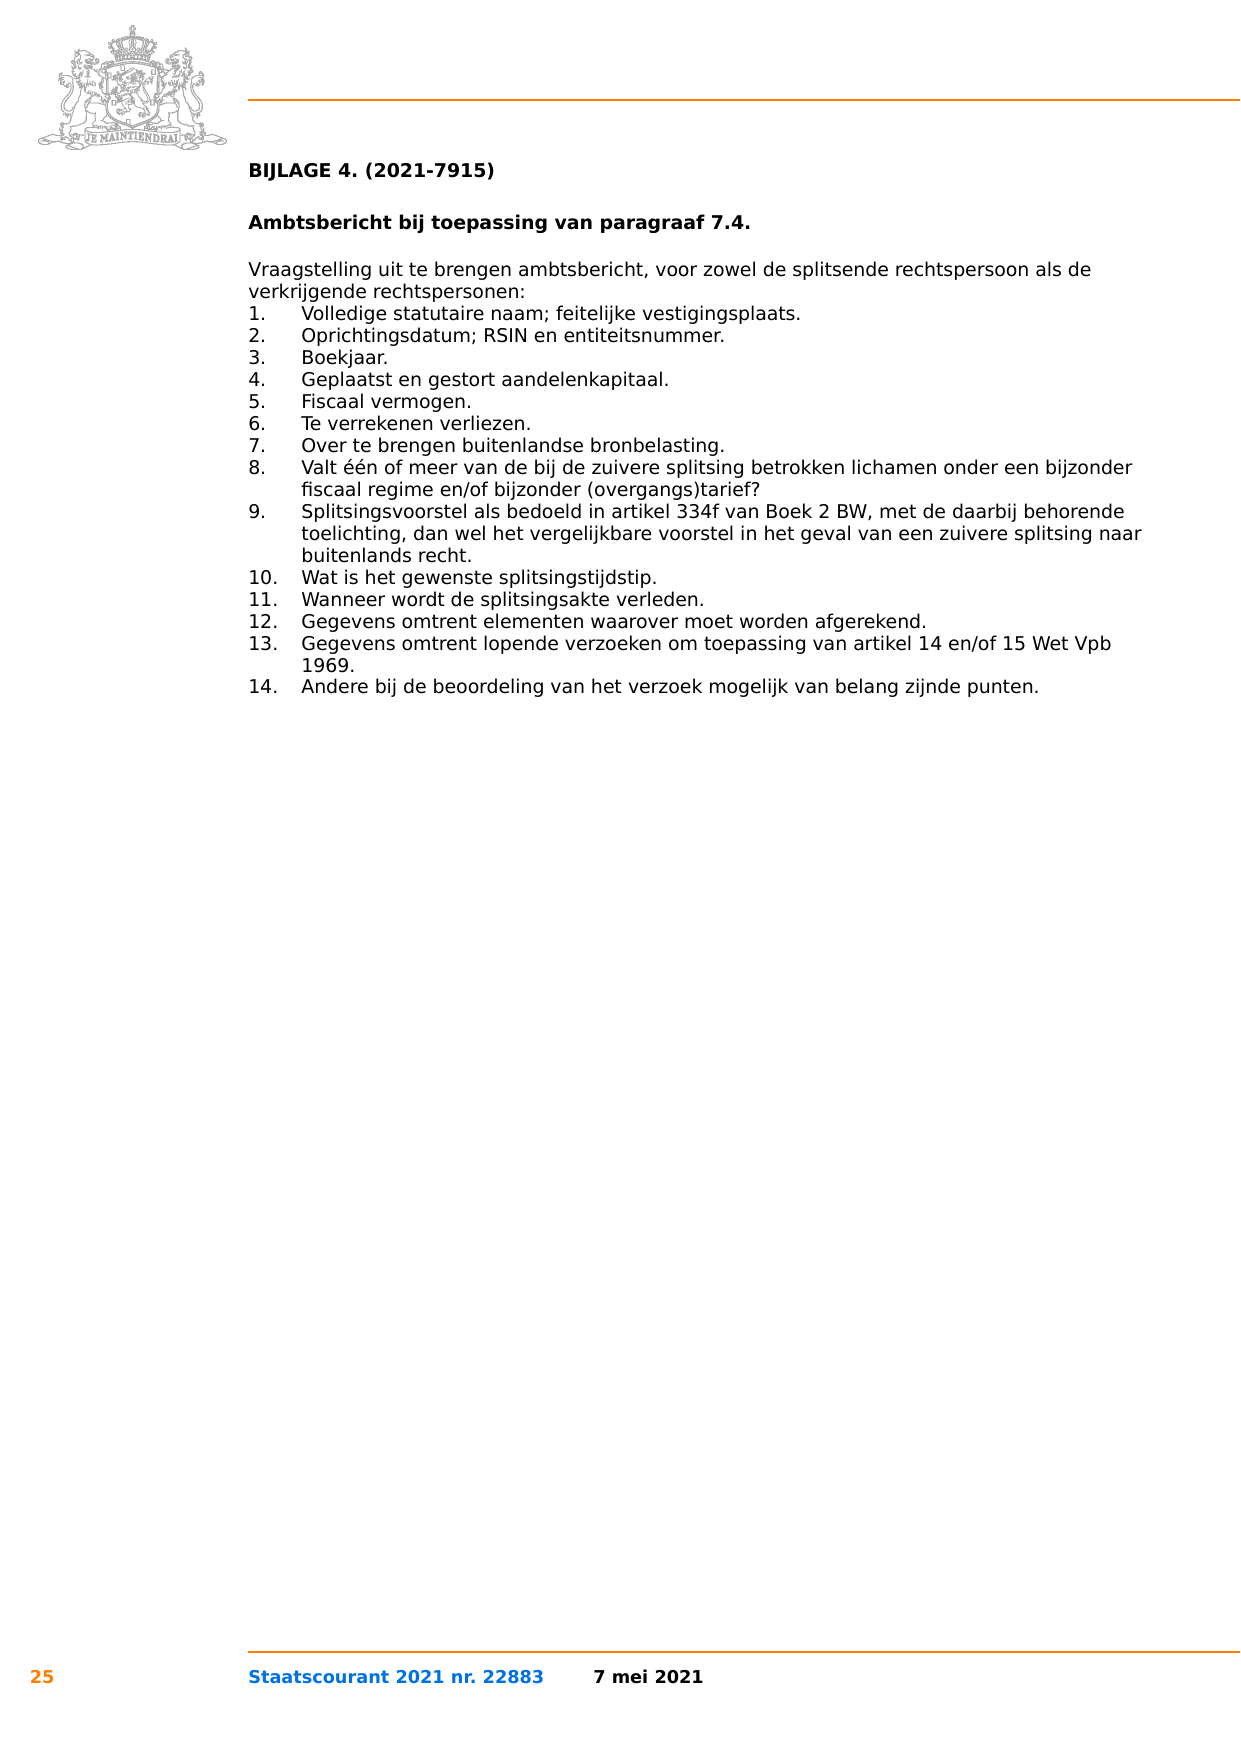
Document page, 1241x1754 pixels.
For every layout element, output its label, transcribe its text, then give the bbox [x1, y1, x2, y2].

text 1. Volledige statutaire naam; feitelijke vestigingsplaats. [248, 303, 1163, 325]
text 11. Wanneer wordt de splitsingsakte verleden. [248, 588, 1163, 611]
text 4. Geplaatst en gestort aandelenkapitaal. [248, 369, 1163, 391]
text 8. Valt één of meer van de bij de zuivere splitsing betrokken lichamen onder een bijzonder fiscaal regime en/of bijzonder (overgangs)tarief? [248, 457, 1163, 501]
text 6. Te verrekenen verliezen. [248, 413, 1163, 435]
text 5. Fiscaal vermogen. [248, 391, 1163, 413]
subtitle Ambtsbericht bij toepassing van paragraaf 7.4. [248, 212, 1163, 234]
text 3. Boekjaar. [248, 347, 1163, 369]
text Vraagstelling uit te brengen ambtsbericht, voor zowel de splitsende rechtspersoon als de verkrijgende rechtspersonen: [248, 259, 1163, 303]
text 2. Oprichtingsdatum; RSIN en entiteitsnummer. [248, 325, 1163, 347]
picture [38, 25, 227, 150]
text 14. Andere bij de beoordeling van het verzoek mogelijk van belang zijnde punten. [248, 676, 1163, 698]
subtitle BIJLAGE 4. (2021-7915) [248, 160, 1163, 182]
text 10. Wat is het gewenste splitsingstijdstip. [248, 567, 1163, 588]
text 13. Gegevens omtrent lopende verzoeken om toepassing van artikel 14 en/of 15 Wet Vpb 1969. [248, 632, 1163, 676]
text 7. Over te brengen buitenlandse bronbelasting. [248, 435, 1163, 457]
text 9. Splitsingsvoorstel als bedoeld in artikel 334f van Boek 2 BW, met de daarbij behorende toelichting, dan wel het vergelijkbare voorstel in het geval van een zuivere splitsing naar buitenlands recht. [248, 501, 1163, 567]
text 12. Gegevens omtrent elementen waarover moet worden afgerekend. [248, 611, 1163, 632]
